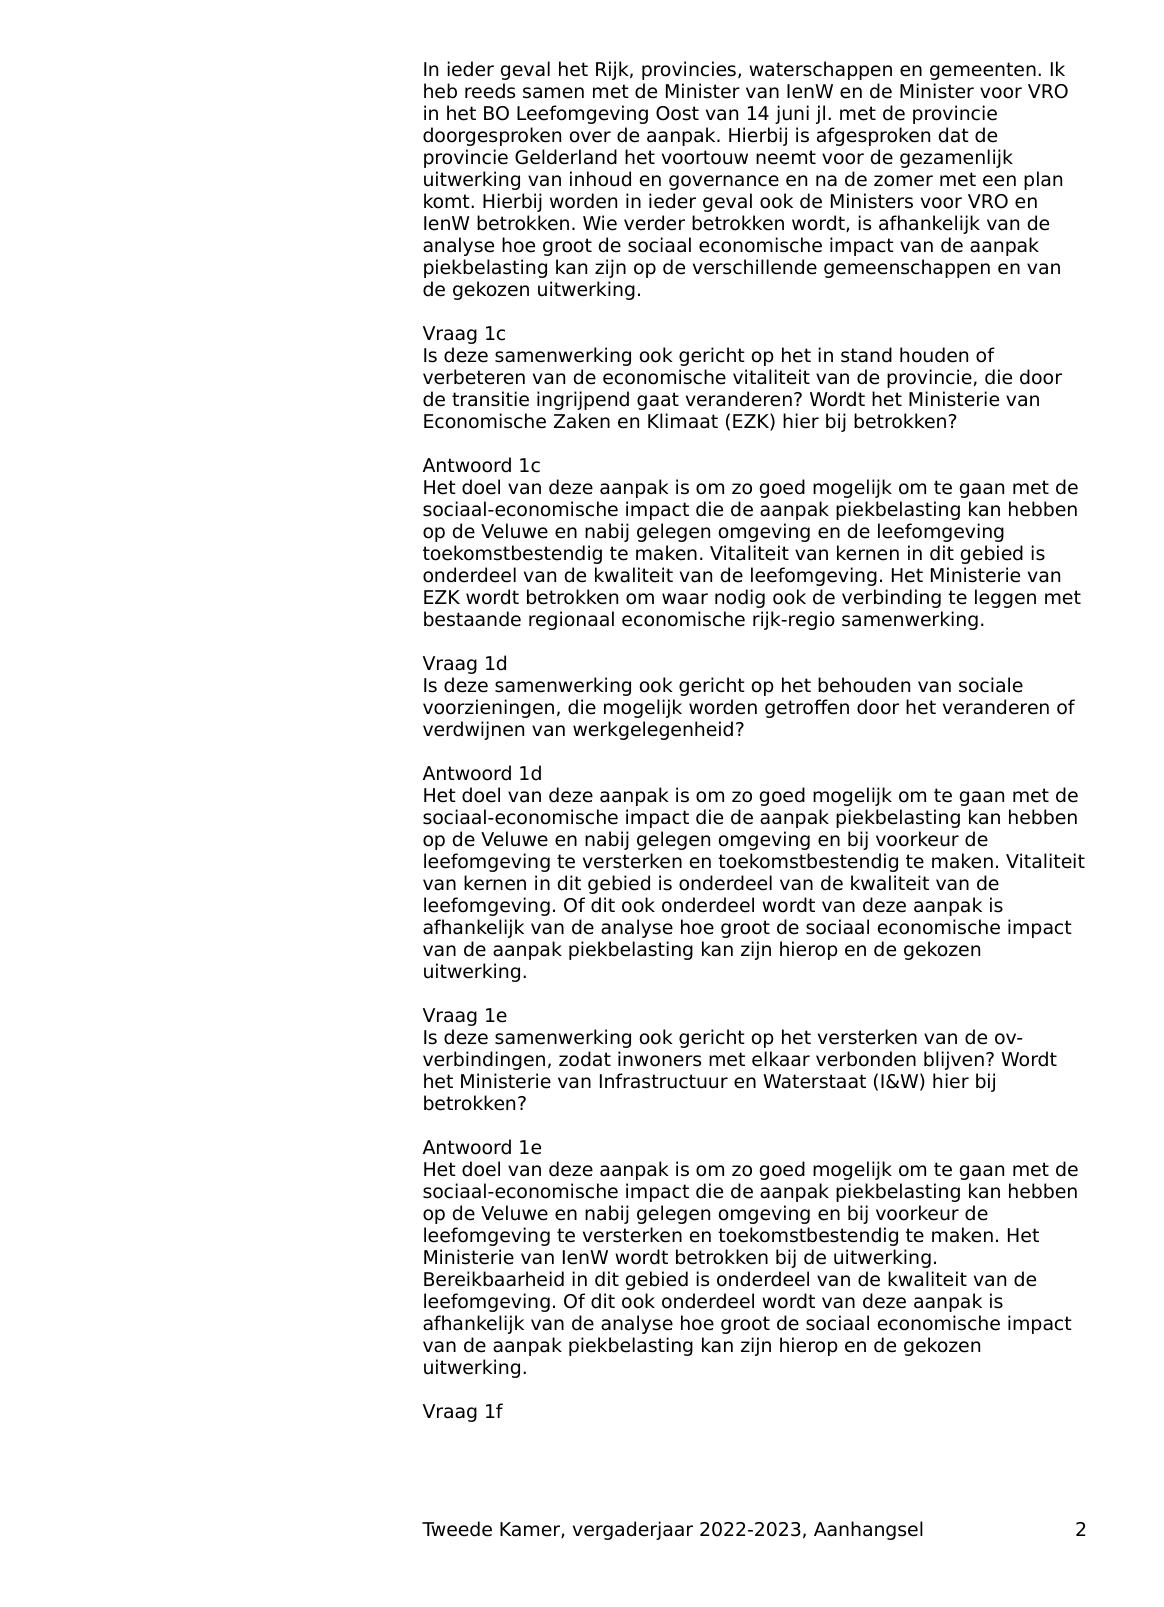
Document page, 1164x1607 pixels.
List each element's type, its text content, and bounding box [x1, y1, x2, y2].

text Is deze samenwerking ook gericht op het versterken van de ov-verbindingen, zodat inwoners met elkaar verbonden blijven? Wordt het Ministerie van Infrastructuur en Waterstaat (I&W) hier bij betrokken? [422, 1027, 1087, 1115]
text Antwoord 1d [422, 763, 1087, 785]
text Vraag 1f [422, 1401, 1087, 1423]
text Antwoord 1e [422, 1137, 1087, 1159]
text In ieder geval het Rijk, provincies, waterschappen en gemeenten. Ik heb reeds samen met de Minister van IenW en de Minister voor VRO in het BO Leefomgeving Oost van 14 juni jl. met de provincie doorgesproken over de aanpak. Hierbij is afgesproken dat de provincie Gelderland het voortouw neemt voor de gezamenlijk uitwerking van inhoud en governance en na de zomer met een plan komt. Hierbij worden in ieder geval ook de Ministers voor VRO en IenW betrokken. Wie verder betrokken wordt, is afhankelijk van de analyse hoe groot de sociaal economische impact van de aanpak piekbelasting kan zijn op de verschillende gemeenschappen en van de gekozen uitwerking. [422, 59, 1087, 301]
text Is deze samenwerking ook gericht op het in stand houden of verbeteren van de economische vitaliteit van de provincie, die door de transitie ingrijpend gaat veranderen? Wordt het Ministerie van Economische Zaken en Klimaat (EZK) hier bij betrokken? [422, 345, 1087, 433]
text Het doel van deze aanpak is om zo goed mogelijk om te gaan met de sociaal-economische impact die de aanpak piekbelasting kan hebben op de Veluwe en nabij gelegen omgeving en bij voorkeur de leefomgeving te versterken en toekomstbestendig te maken. Vitaliteit van kernen in dit gebied is onderdeel van de kwaliteit van de leefomgeving. Of dit ook onderdeel wordt van deze aanpak is afhankelijk van de analyse hoe groot de sociaal economische impact van de aanpak piekbelasting kan zijn hierop en de gekozen uitwerking. [422, 785, 1087, 983]
text Het doel van deze aanpak is om zo goed mogelijk om te gaan met de sociaal-economische impact die de aanpak piekbelasting kan hebben op de Veluwe en nabij gelegen omgeving en bij voorkeur de leefomgeving te versterken en toekomstbestendig te maken. Het Ministerie van IenW wordt betrokken bij de uitwerking. Bereikbaarheid in dit gebied is onderdeel van de kwaliteit van de leefomgeving. Of dit ook onderdeel wordt van deze aanpak is afhankelijk van de analyse hoe groot de sociaal economische impact van de aanpak piekbelasting kan zijn hierop en de gekozen uitwerking. [422, 1159, 1087, 1379]
text Vraag 1c [422, 323, 1087, 345]
text Vraag 1e [422, 1005, 1087, 1027]
text Is deze samenwerking ook gericht op het behouden van sociale voorzieningen, die mogelijk worden getroffen door het veranderen of verdwijnen van werkgelegenheid? [422, 675, 1087, 741]
text Het doel van deze aanpak is om zo goed mogelijk om te gaan met de sociaal-economische impact die de aanpak piekbelasting kan hebben op de Veluwe en nabij gelegen omgeving en de leefomgeving toekomstbestendig te maken. Vitaliteit van kernen in dit gebied is onderdeel van de kwaliteit van de leefomgeving. Het Ministerie van EZK wordt betrokken om waar nodig ook de verbinding te leggen met bestaande regionaal economische rijk-regio samenwerking. [422, 477, 1087, 631]
text Vraag 1d [422, 653, 1087, 675]
text Antwoord 1c [422, 455, 1087, 477]
